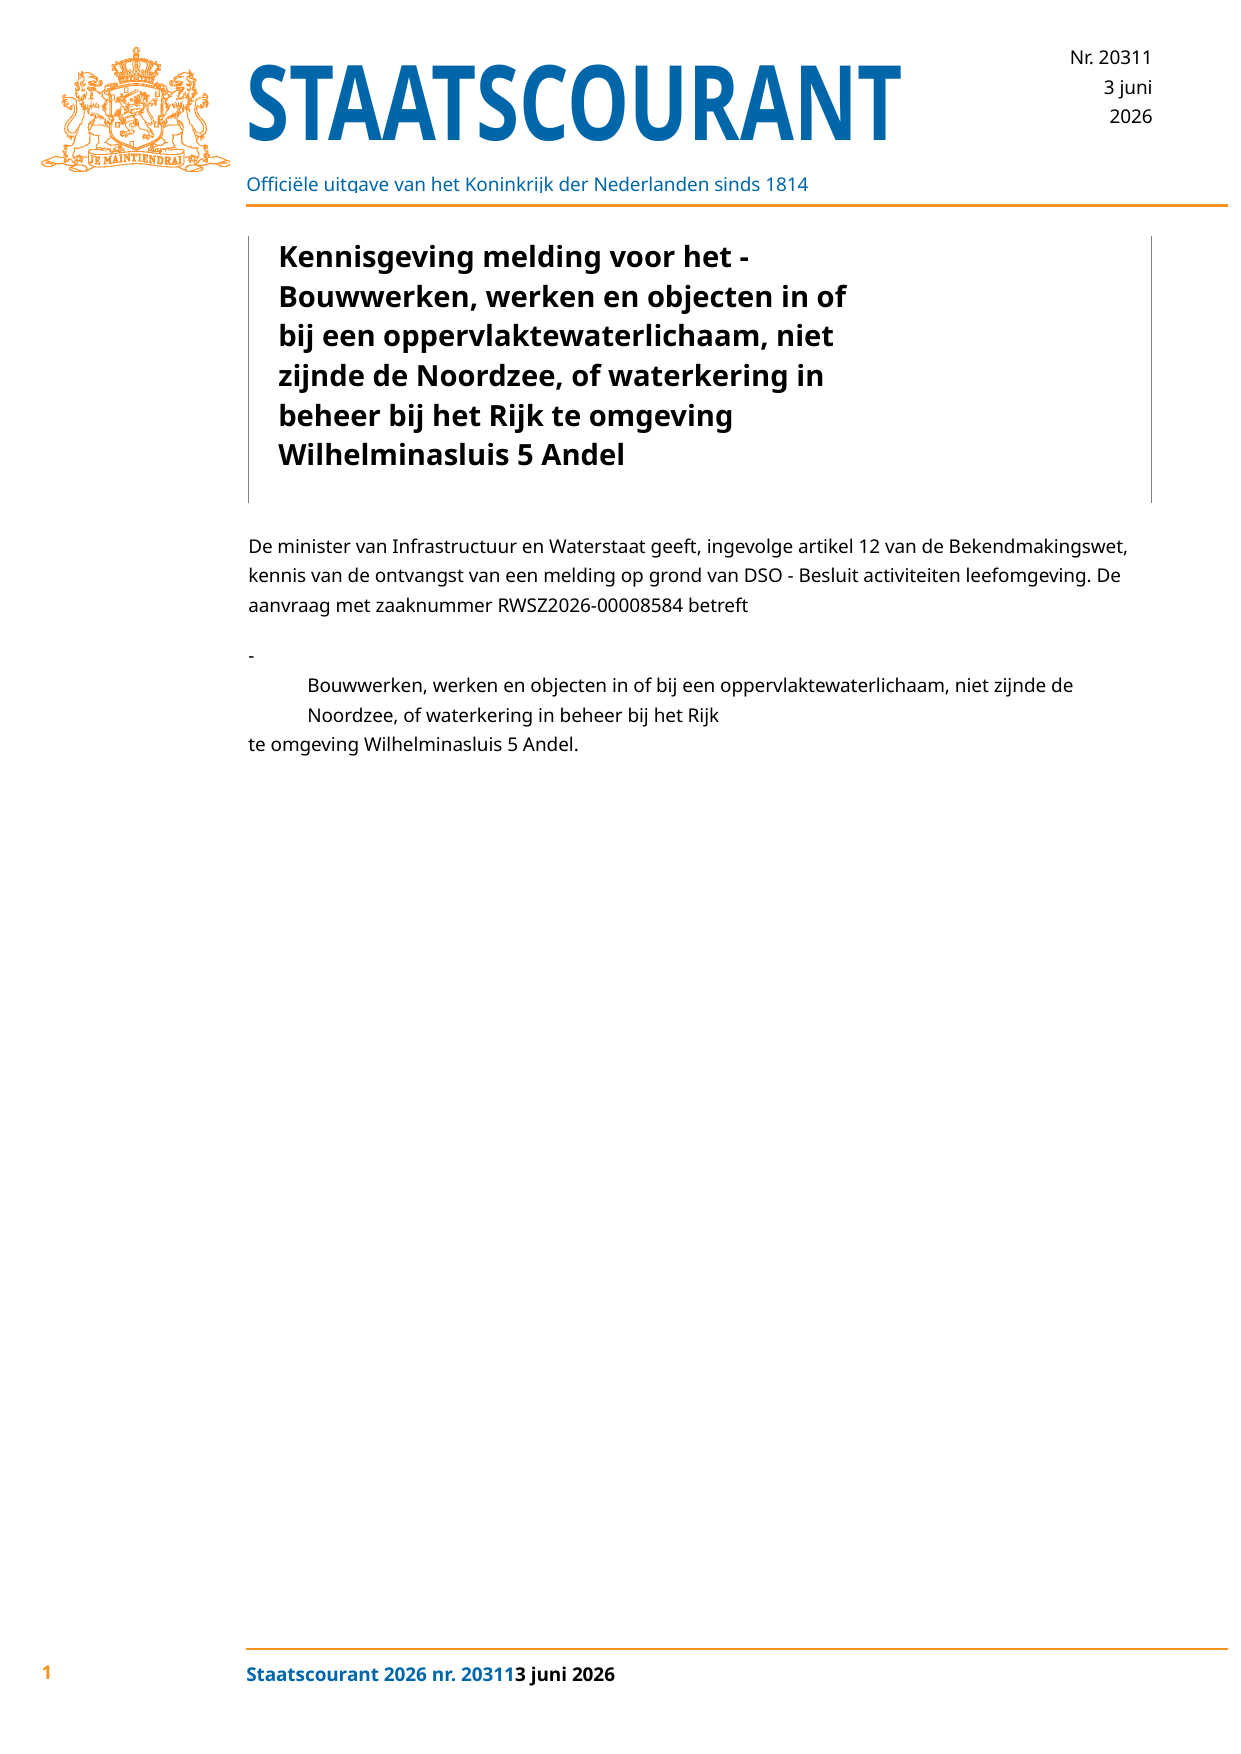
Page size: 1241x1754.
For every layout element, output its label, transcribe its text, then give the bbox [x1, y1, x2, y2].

table_header [1090, 236, 1151, 413]
table_header Kennisgeving melding voor het -Bouwwerken, werken en objecten in of bij een oppervlaktewaterlichaam, niet zijnde de Noordzee, of waterkering in beheer bij het Rijk te omgeving Wilhelminasluis 5 Andel [249, 236, 850, 503]
table_header [850, 236, 912, 413]
picture [912, 236, 1090, 414]
text De minister van Infrastructuur en Waterstaat geeft, ingevolge artikel 12 van de Bekendmakingswet, kennis van de ontvangst van een melding op grond van DSO - Besluit activiteiten leefomgeving. De aanvraag met zaaknummer RWSZ2026-00008584 betreft [248, 533, 1152, 618]
picture [41, 47, 231, 172]
table_header [850, 414, 1151, 503]
list Bouwwerken, werken en objecten in of bij een oppervlaktewaterlichaam, niet zijnde de Noordzee, of waterkering in beheer bij het Rijk [248, 672, 1152, 727]
text te omgeving Wilhelminasluis 5 Andel. [248, 731, 1152, 757]
